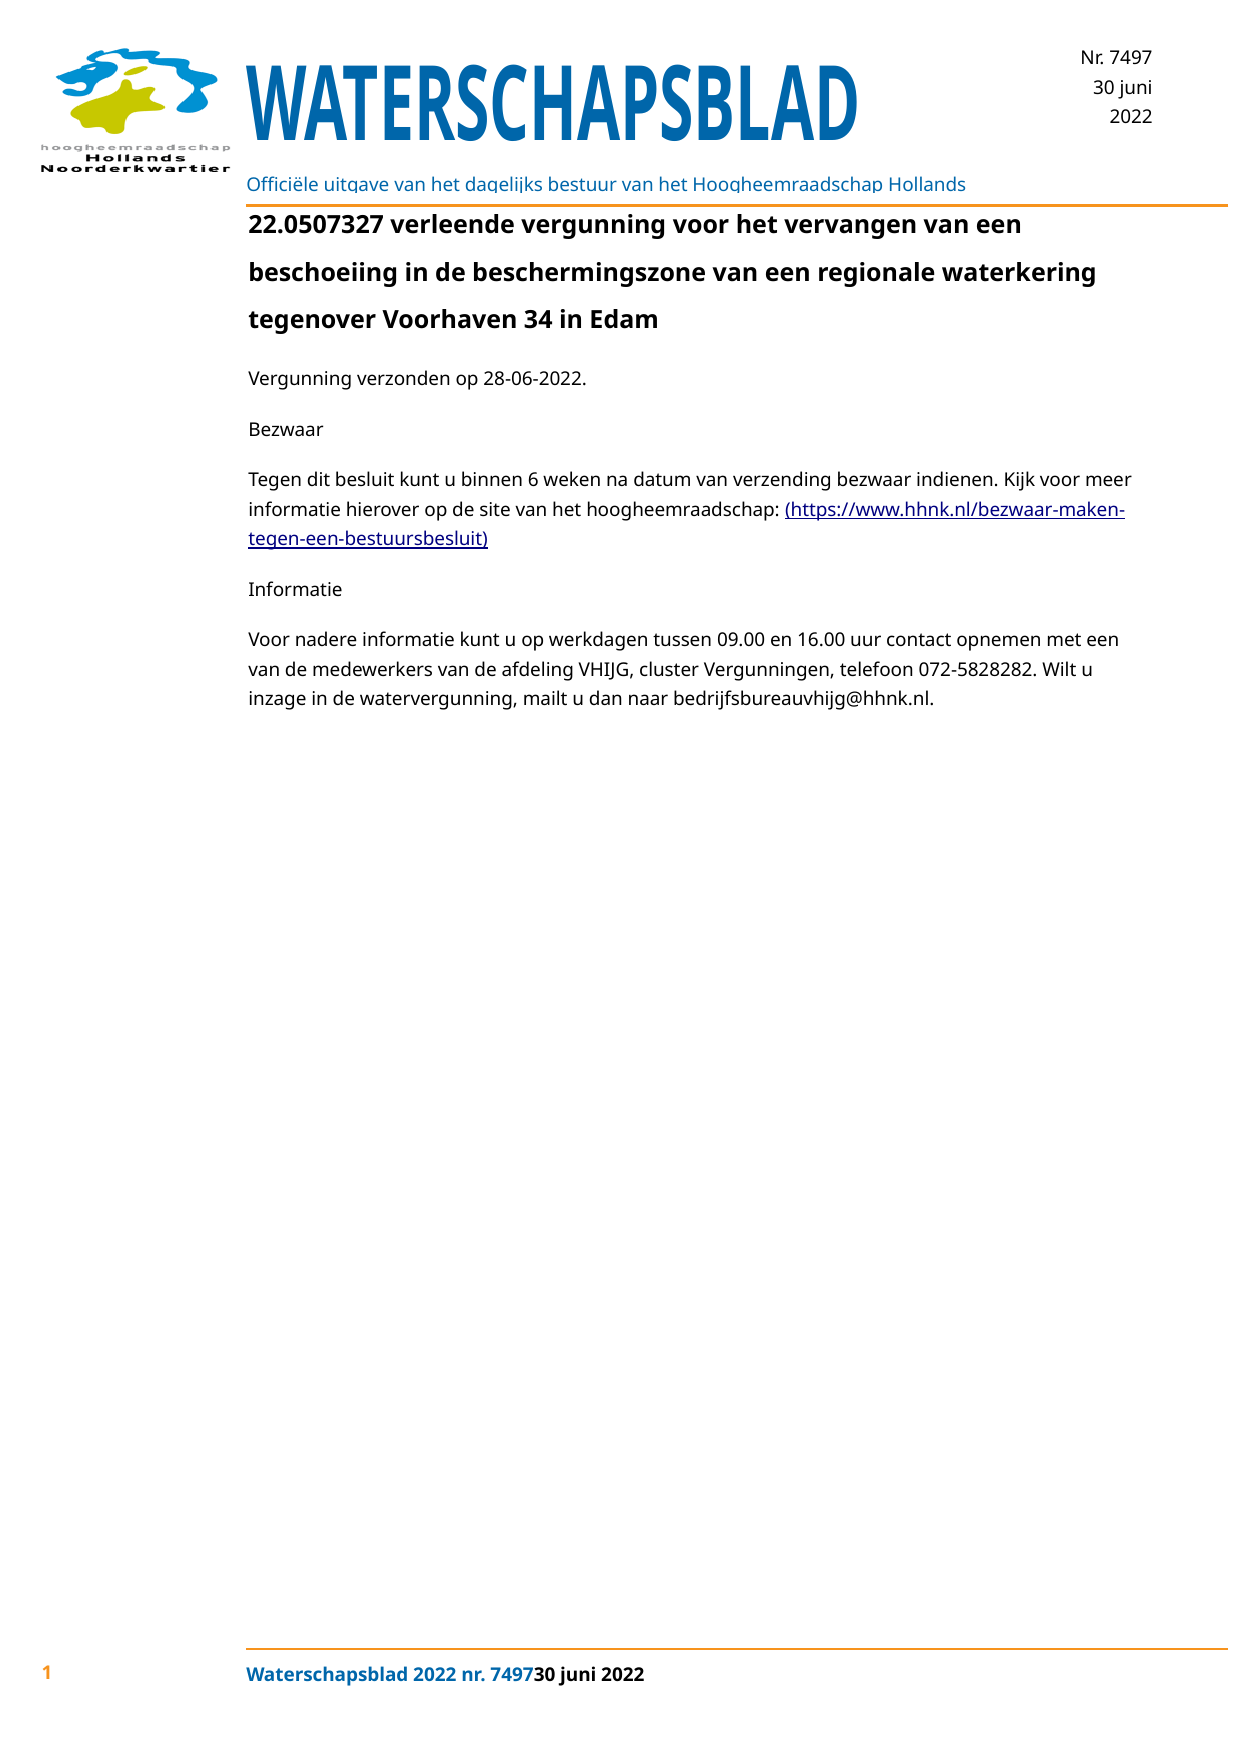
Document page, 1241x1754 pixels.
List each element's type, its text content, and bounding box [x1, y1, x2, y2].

picture [41, 47, 231, 172]
text Vergunning verzonden op 28-06-2022. [248, 366, 1152, 391]
text Informatie [248, 576, 1152, 602]
text Tegen dit besluit kunt u binnen 6 weken na datum van verzending bezwaar indienen. Kijk voor meer informatie hierover op de site van het hoogheemraadschap: (https://www.hhnk.nl/bezwaar-maken-tegen-een-bestuursbesluit) [248, 466, 1152, 551]
text 22.0507327 verleende vergunning voor het vervangen van een beschoeiing in de beschermingszone van een regionale waterkering tegenover Voorhaven 34 in Edam [248, 207, 1152, 336]
text Bezwaar [248, 416, 1152, 442]
text Voor nadere informatie kunt u op werkdagen tussen 09.00 en 16.00 uur contact opnemen met een van de medewerkers van de afdeling VHIJG, cluster Vergunningen, telefoon 072-5828282. Wilt u inzage in de watervergunning, mailt u dan naar bedrijfsbureauvhijg@hhnk.nl. [248, 626, 1152, 711]
